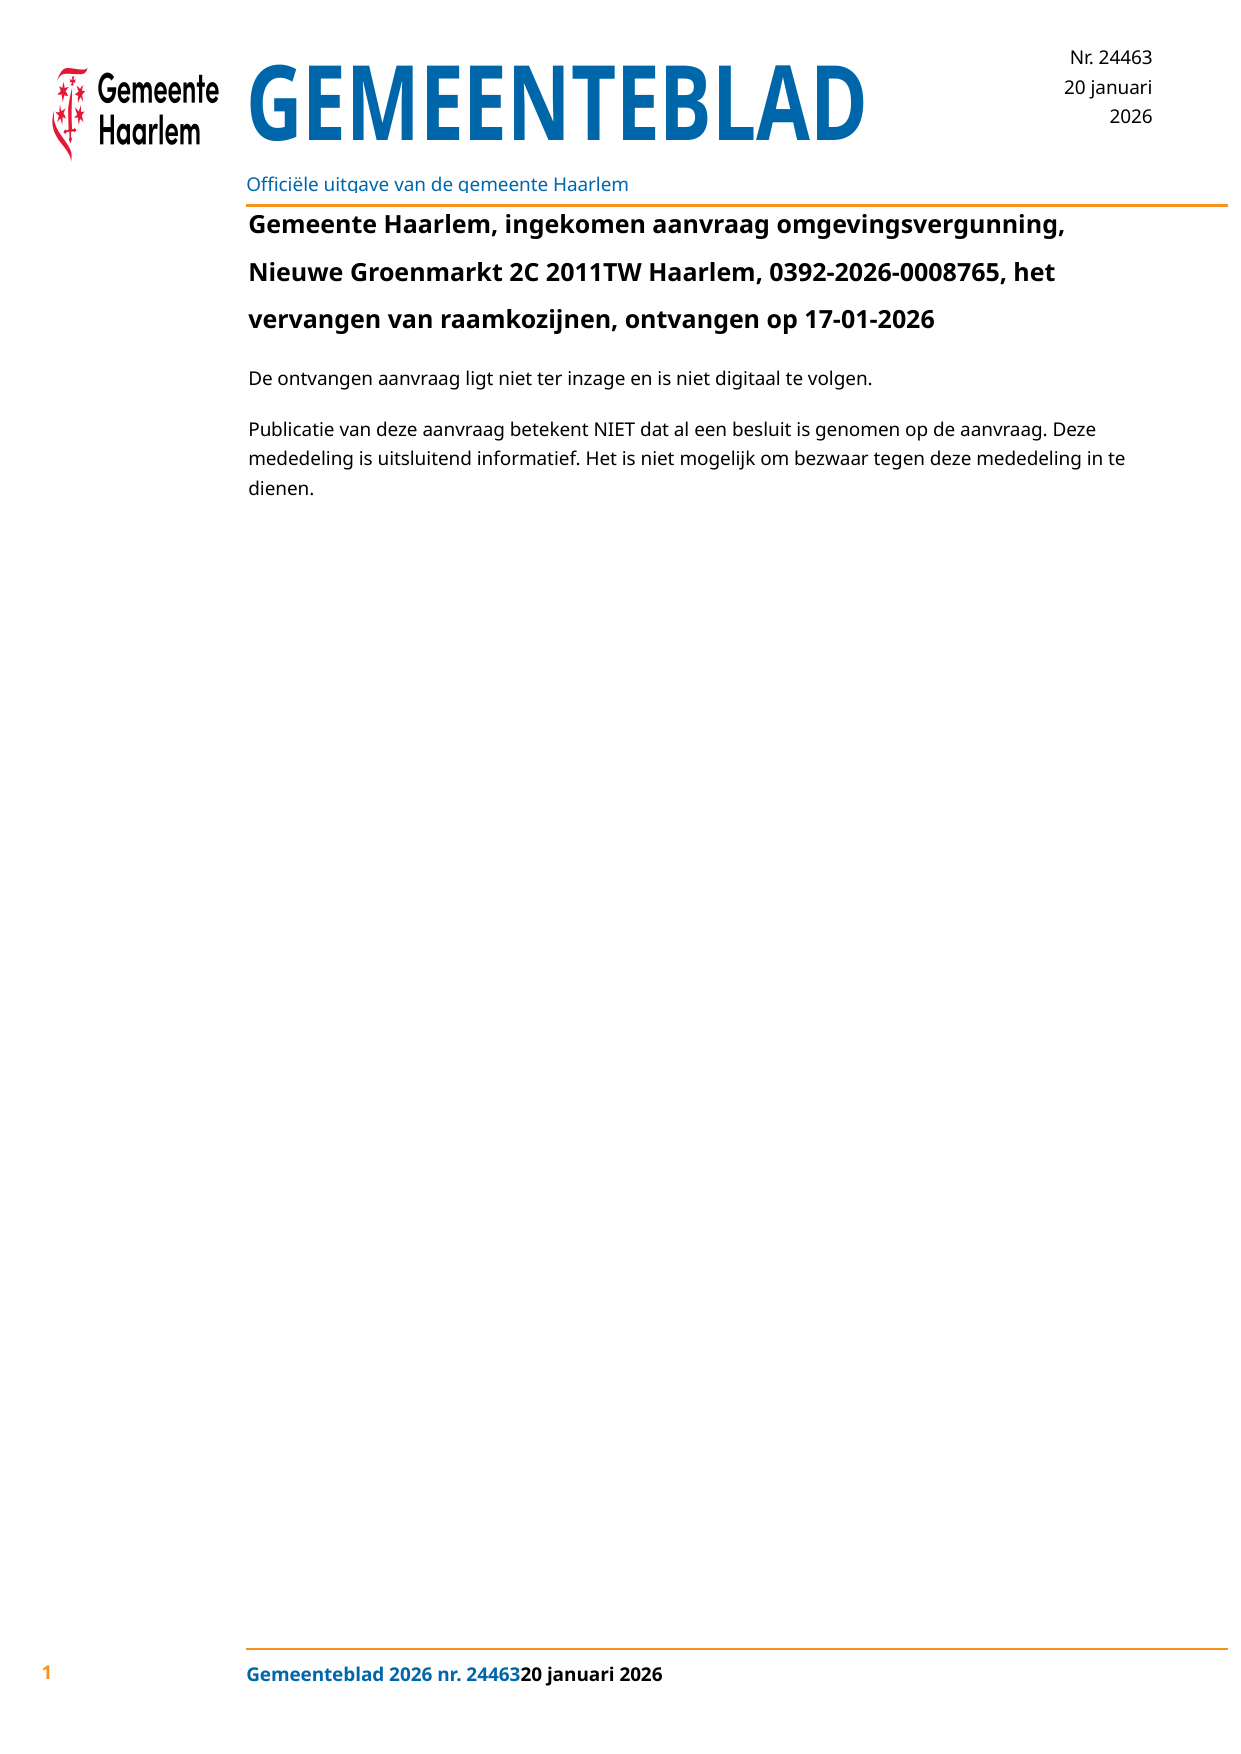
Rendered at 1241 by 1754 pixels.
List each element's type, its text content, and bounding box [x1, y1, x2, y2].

text De ontvangen aanvraag ligt niet ter inzage en is niet digitaal te volgen. [248, 366, 1152, 391]
text Publicatie van deze aanvraag betekent NIET dat al een besluit is genomen op de aanvraag. Deze mededeling is uitsluitend informatief. Het is niet mogelijk om bezwaar tegen deze mededeling in te dienen. [248, 416, 1152, 501]
picture [41, 47, 231, 172]
text Gemeente Haarlem, ingekomen aanvraag omgevingsvergunning, Nieuwe Groenmarkt 2C 2011TW Haarlem, 0392-2026-0008765, het vervangen van raamkozijnen, ontvangen op 17-01-2026 [248, 207, 1152, 336]
